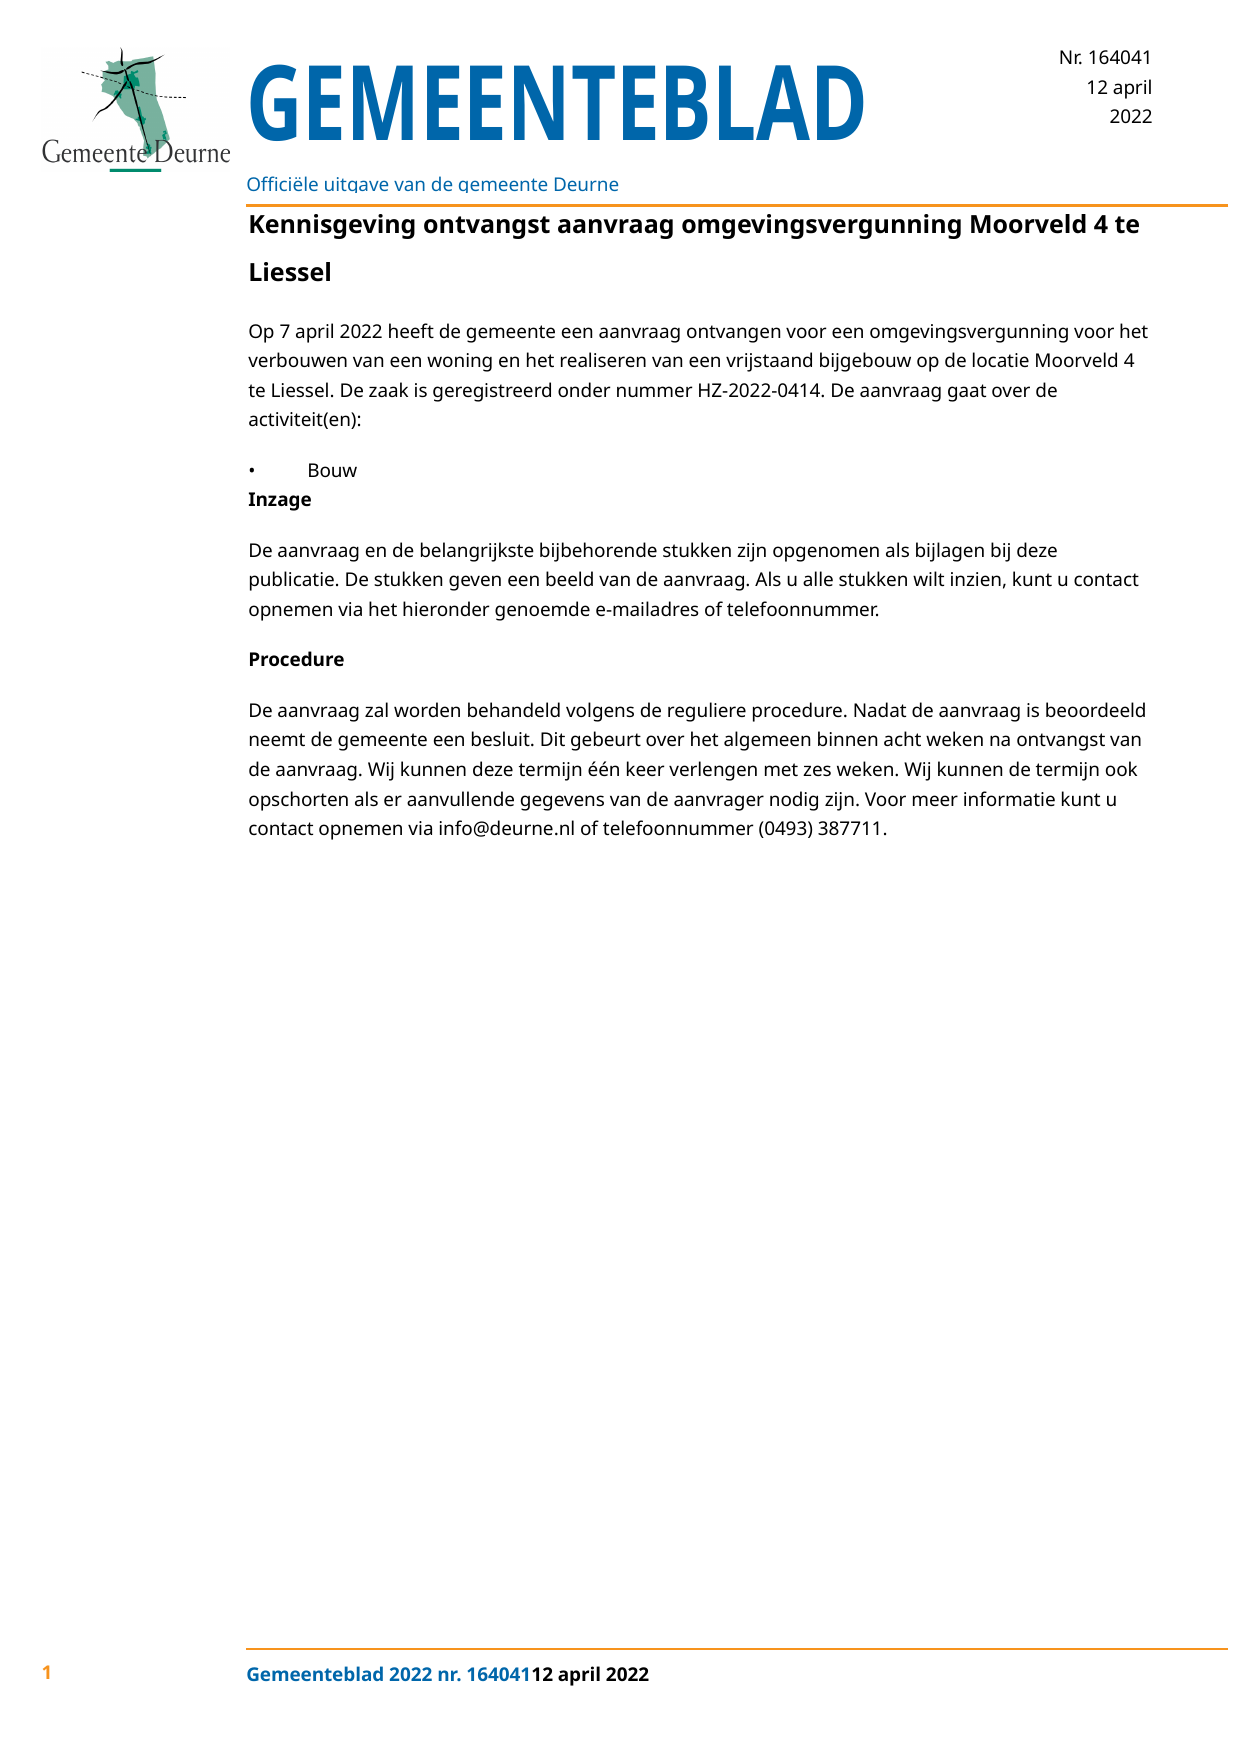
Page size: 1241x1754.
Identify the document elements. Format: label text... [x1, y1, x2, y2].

list Bouw [248, 457, 1152, 483]
text De aanvraag en de belangrijkste bijbehorende stukken zijn opgenomen als bijlagen bij deze publicatie. De stukken geven een beeld van de aanvraag. Als u alle stukken wilt inzien, kunt u contact opnemen via het hieronder genoemde e-mailadres of telefoonnummer. [248, 537, 1152, 622]
text Procedure [248, 647, 1152, 672]
text Inzage [248, 487, 1152, 512]
text Op 7 april 2022 heeft de gemeente een aanvraag ontvangen voor een omgevingsvergunning voor het verbouwen van een woning en het realiseren van een vrijstaand bijgebouw op de locatie Moorveld 4 te Liessel. De zaak is geregistreerd onder nummer HZ-2022-0414. De aanvraag gaat over de activiteit(en): [248, 318, 1152, 432]
text De aanvraag zal worden behandeld volgens de reguliere procedure. Nadat de aanvraag is beoordeeld neemt de gemeente een besluit. Dit gebeurt over het algemeen binnen acht weken na ontvangst van de aanvraag. Wij kunnen deze termijn één keer verlengen met zes weken. Wij kunnen de termijn ook opschorten als er aanvullende gegevens van de aanvrager nodig zijn. Voor meer informatie kunt u contact opnemen via info@deurne.nl of telefoonnummer (0493) 387711. [248, 697, 1152, 841]
picture [41, 47, 231, 172]
text Kennisgeving ontvangst aanvraag omgevingsvergunning Moorveld 4 te Liessel [248, 207, 1152, 288]
